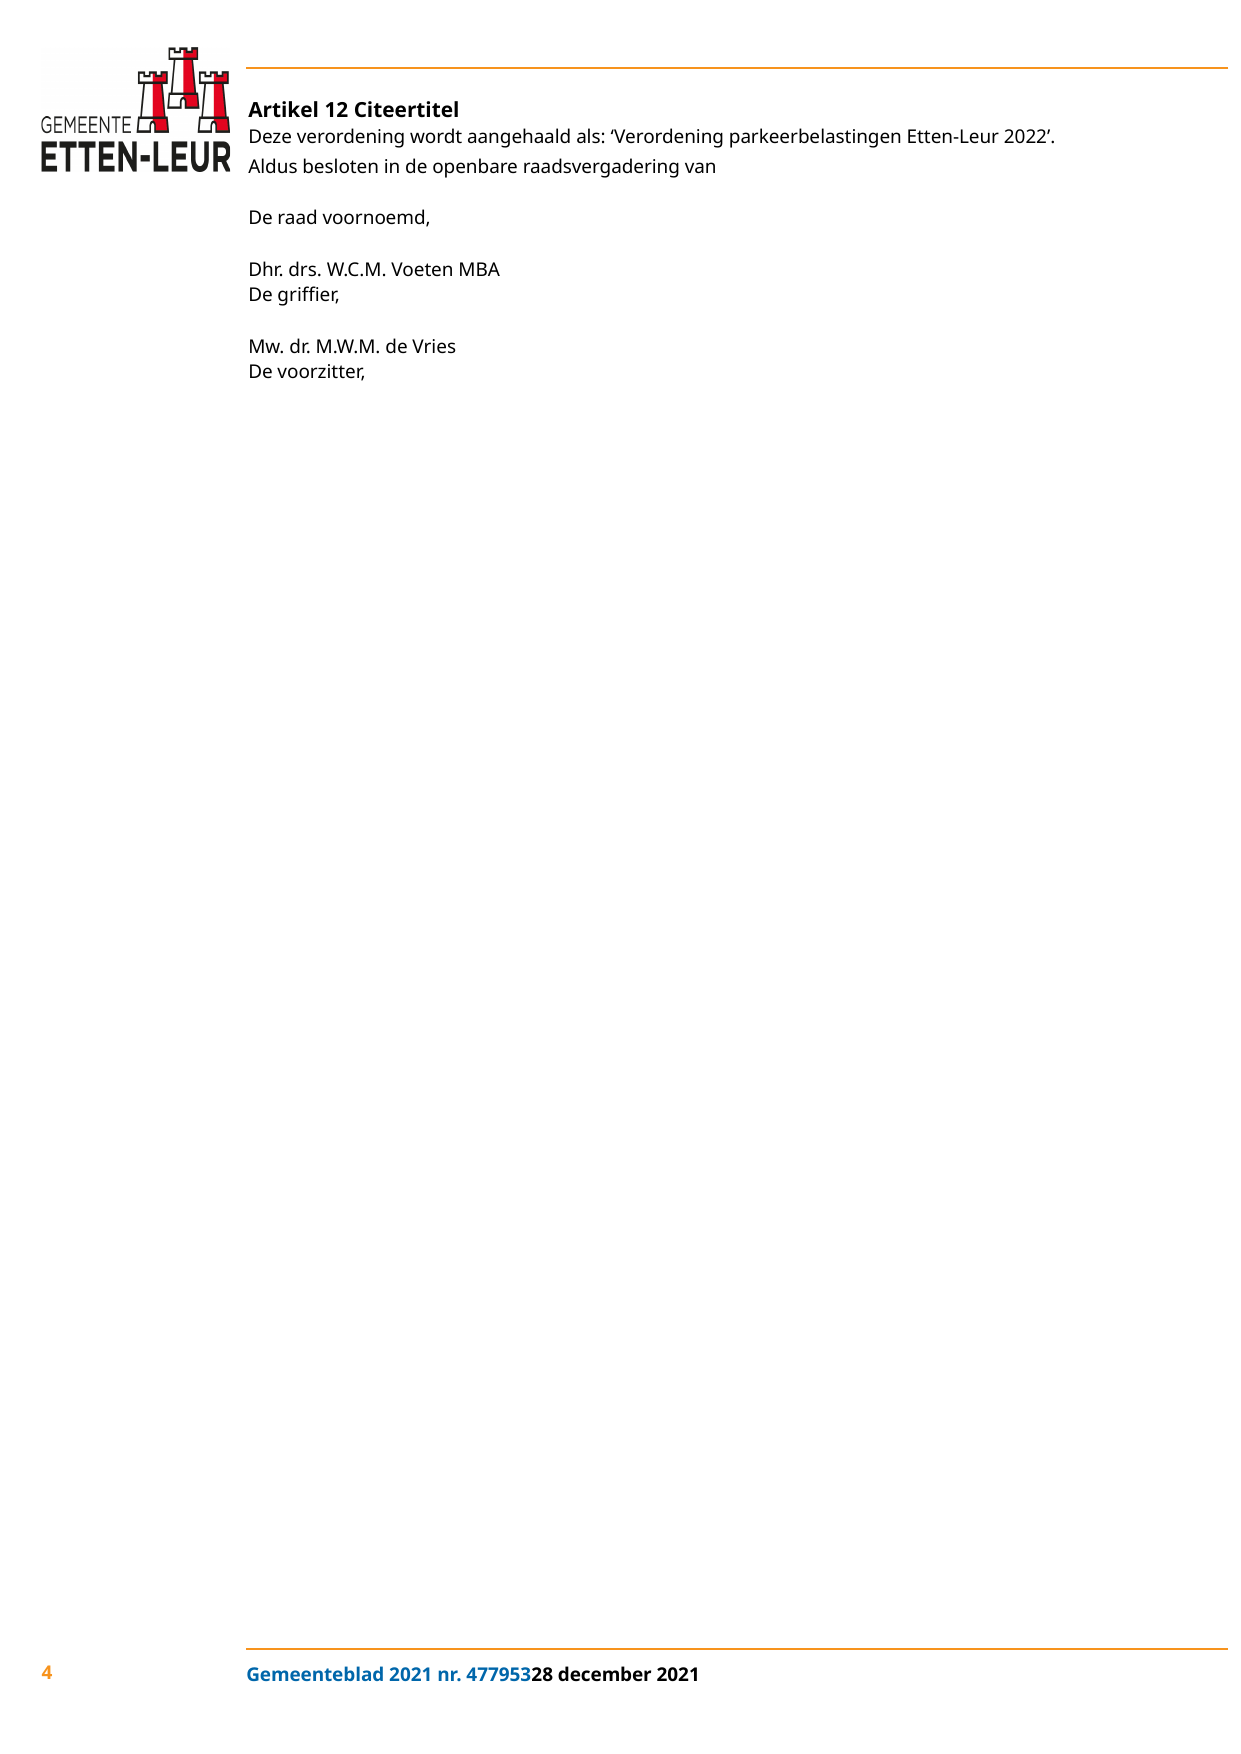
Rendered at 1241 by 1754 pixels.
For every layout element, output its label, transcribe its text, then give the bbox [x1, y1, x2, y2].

text Artikel 12 Citeertitel [248, 95, 1152, 123]
picture [41, 47, 231, 172]
text Deze verordening wordt aangehaald als: ‘Verordening parkeerbelastingen Etten-Leur 2022’. [248, 123, 1152, 149]
text De raad voornoemd, [248, 204, 1152, 230]
text Mw. dr. M.W.M. de Vries [248, 333, 1152, 359]
text Dhr. drs. W.C.M. Voeten MBA [248, 256, 1152, 281]
text Aldus besloten in de openbare raadsvergadering van [248, 153, 1152, 178]
text De voorzitter, [248, 359, 1152, 384]
text De griffier, [248, 281, 1152, 307]
